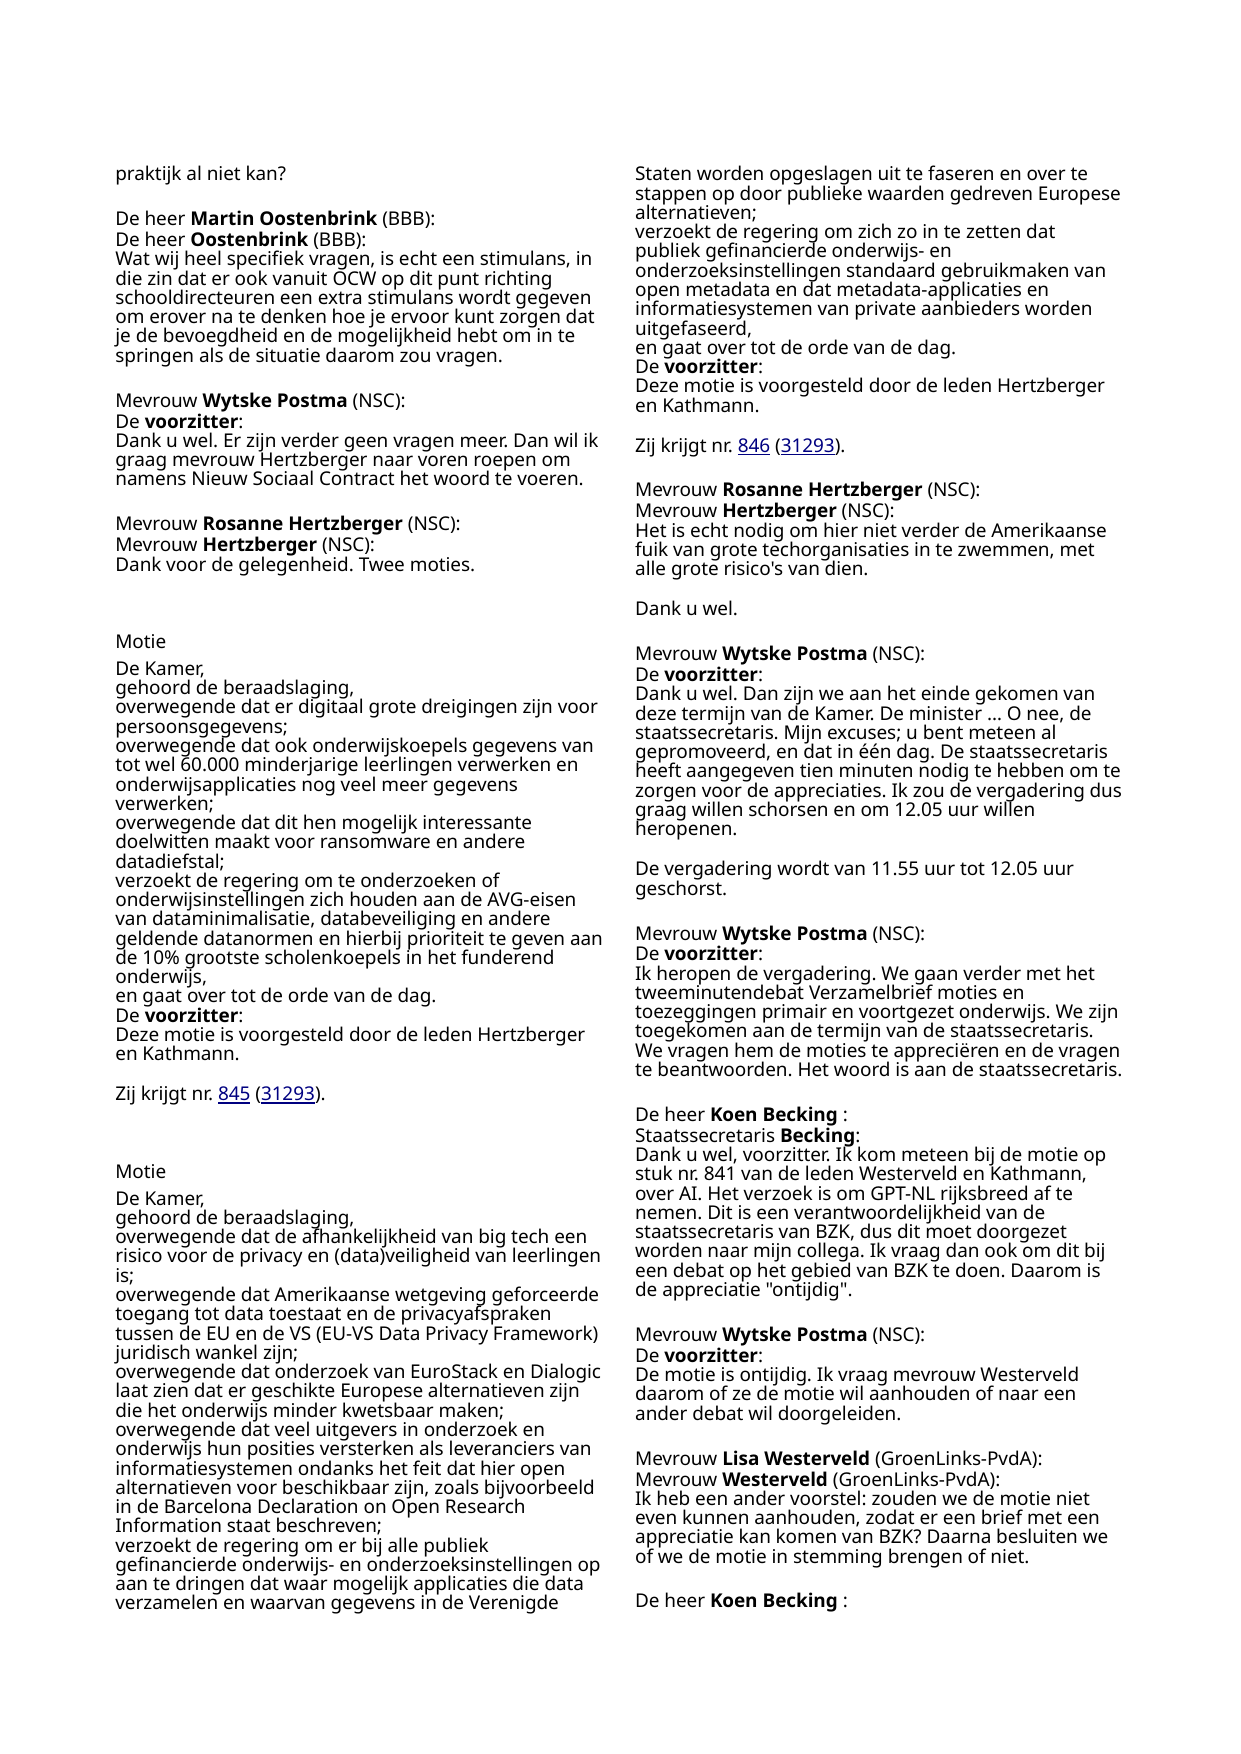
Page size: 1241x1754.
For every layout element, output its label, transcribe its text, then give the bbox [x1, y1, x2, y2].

text overwegende dat veel uitgevers in onderzoek en onderwijs hun posities versterken als leveranciers van informatiesystemen ondanks het feit dat hier open alternatieven voor beschikbaar zijn, zoals bijvoorbeeld in de Barcelona Declaration on Open Research Information staat beschreven; [115, 1421, 605, 1537]
text Dank u wel. Dan zijn we aan het einde gekomen van deze termijn van de Kamer. De minister … O nee, de staatssecretaris. Mijn excuses; u bent meteen al gepromoveerd, en dat in één dag. De staatssecretaris heeft aangegeven tien minuten nodig te hebben om te zorgen voor de appreciaties. Ik zou de vergadering dus graag willen schorsen en om 12.05 uur willen heropenen. [635, 685, 1125, 839]
text Deze motie is voorgesteld door de leden Hertzberger en Kathmann. [635, 377, 1125, 416]
text Mevrouw Wytske Postma (NSC): [115, 387, 605, 413]
text Staatssecretaris Becking: [635, 1127, 1125, 1146]
text Mevrouw Rosanne Hertzberger (NSC): [115, 511, 605, 536]
text De Kamer, [115, 1190, 605, 1209]
text overwegende dat onderzoek van EuroStack en Dialogic laat zien dat er geschikte Europese alternatieven zijn die het onderwijs minder kwetsbaar maken; [115, 1363, 605, 1421]
text Zij krijgt nr. 846 (31293). [635, 437, 1125, 456]
text Dank u wel, voorzitter. Ik kom meteen bij de motie op stuk nr. 841 van de leden Westerveld en Kathmann, over AI. Het verzoek is om GPT-NL rijksbreed af te nemen. Dit is een verantwoordelijkheid van de staatssecretaris van BZK, dus dit moet doorgezet worden naar mijn collega. Ik vraag dan ook om dit bij een debat op het gebied van BZK te doen. Daarom is de appreciatie "ontijdig". [635, 1146, 1125, 1300]
text De heer Koen Becking : [635, 1101, 1125, 1127]
text De heer Koen Becking : [635, 1588, 1125, 1613]
text De vergadering wordt van 11.55 uur tot 12.05 uur geschorst. [635, 860, 1125, 899]
text Mevrouw Wytske Postma (NSC): [635, 1321, 1125, 1347]
text Ik heropen de vergadering. We gaan verder met het tweeminutendebat Verzamelbrief moties en toezeggingen primair en voortgezet onderwijs. We zijn toegekomen aan de termijn van de staatssecretaris. We vragen hem de moties te appreciëren en de vragen te beantwoorden. Het woord is aan de staatssecretaris. [635, 965, 1125, 1080]
text en gaat over tot de orde van de dag. [115, 987, 605, 1007]
text Mevrouw Westerveld (GroenLinks-PvdA): [635, 1471, 1125, 1490]
text gehoord de beraadslaging, [115, 679, 605, 698]
text De voorzitter: [115, 413, 605, 432]
text Mevrouw Lisa Westerveld (GroenLinks-PvdA): [635, 1445, 1125, 1471]
text Mevrouw Wytske Postma (NSC): [635, 920, 1125, 945]
text Dank u wel. Er zijn verder geen vragen meer. Dan wil ik graag mevrouw Hertzberger naar voren roepen om namens Nieuw Sociaal Contract het woord te voeren. [115, 432, 605, 490]
text De voorzitter: [635, 666, 1125, 685]
text overwegende dat dit hen mogelijk interessante doelwitten maakt voor ransomware en andere datadiefstal; [115, 814, 605, 872]
text De heer Oostenbrink (BBB): [115, 231, 605, 250]
text Deze motie is voorgesteld door de leden Hertzberger en Kathmann. [115, 1026, 605, 1064]
text overwegende dat er digitaal grote dreigingen zijn voor persoonsgegevens; [115, 698, 605, 737]
text overwegende dat de afhankelijkheid van big tech een risico voor de privacy en (data)veiligheid van leerlingen is; [115, 1228, 605, 1286]
text verzoekt de regering om te onderzoeken of onderwijsinstellingen zich houden aan de AVG-eisen van dataminimalisatie, databeveiliging en andere geldende datanormen en hierbij prioriteit te geven aan de 10% grootste scholenkoepels in het funderend onderwijs, [115, 872, 605, 987]
text Motie [115, 1158, 605, 1184]
text Het is echt nodig om hier niet verder de Amerikaanse fuik van grote techorganisaties in te zwemmen, met alle grote risico's van dien. [635, 522, 1125, 579]
text verzoekt de regering om er bij alle publiek gefinancierde onderwijs- en onderzoeksinstellingen op aan te dringen dat waar mogelijk applicaties die data verzamelen en waarvan gegevens in de Verenigde [115, 1537, 605, 1614]
text Ik heb een ander voorstel: zouden we de motie niet even kunnen aanhouden, zodat er een brief met een appreciatie kan komen van BZK? Daarna besluiten we of we de motie in stemming brengen of niet. [635, 1490, 1125, 1567]
text praktijk al niet kan? [115, 165, 605, 184]
text Motie [115, 628, 605, 654]
text en gaat over tot de orde van de dag. [635, 339, 1125, 358]
text verzoekt de regering om zich zo in te zetten dat publiek gefinancierde onderwijs- en onderzoeksinstellingen standaard gebruikmaken van open metadata en dat metadata-applicaties en informatiesystemen van private aanbieders worden uitgefaseerd, [635, 223, 1125, 339]
text Mevrouw Wytske Postma (NSC): [635, 640, 1125, 666]
text De voorzitter: [115, 1007, 605, 1026]
text overwegende dat ook onderwijskoepels gegevens van tot wel 60.000 minderjarige leerlingen verwerken en onderwijsapplicaties nog veel meer gegevens verwerken; [115, 737, 605, 814]
text Mevrouw Rosanne Hertzberger (NSC): [635, 477, 1125, 502]
text De voorzitter: [635, 358, 1125, 377]
text De motie is ontijdig. Ik vraag mevrouw Westerveld daarom of ze de motie wil aanhouden of naar een ander debat wil doorgeleiden. [635, 1366, 1125, 1424]
text Dank voor de gelegenheid. Twee moties. [115, 556, 605, 575]
text Mevrouw Hertzberger (NSC): [635, 502, 1125, 522]
text De Kamer, [115, 660, 605, 679]
text Wat wij heel specifiek vragen, is echt een stimulans, in die zin dat er ook vanuit OCW op dit punt richting schooldirecteuren een extra stimulans wordt gegeven om erover na te denken hoe je ervoor kunt zorgen dat je de bevoegdheid en de mogelijkheid hebt om in te springen als de situatie daarom zou vragen. [115, 250, 605, 366]
text Staten worden opgeslagen uit te faseren en over te stappen op door publieke waarden gedreven Europese alternatieven; [635, 165, 1125, 223]
text Zij krijgt nr. 845 (31293). [115, 1085, 605, 1104]
text gehoord de beraadslaging, [115, 1209, 605, 1228]
text Dank u wel. [635, 600, 1125, 619]
text De voorzitter: [635, 945, 1125, 965]
text De heer Martin Oostenbrink (BBB): [115, 205, 605, 231]
text Mevrouw Hertzberger (NSC): [115, 536, 605, 556]
text De voorzitter: [635, 1347, 1125, 1366]
text overwegende dat Amerikaanse wetgeving geforceerde toegang tot data toestaat en de privacyafspraken tussen de EU en de VS (EU-VS Data Privacy Framework) juridisch wankel zijn; [115, 1286, 605, 1363]
